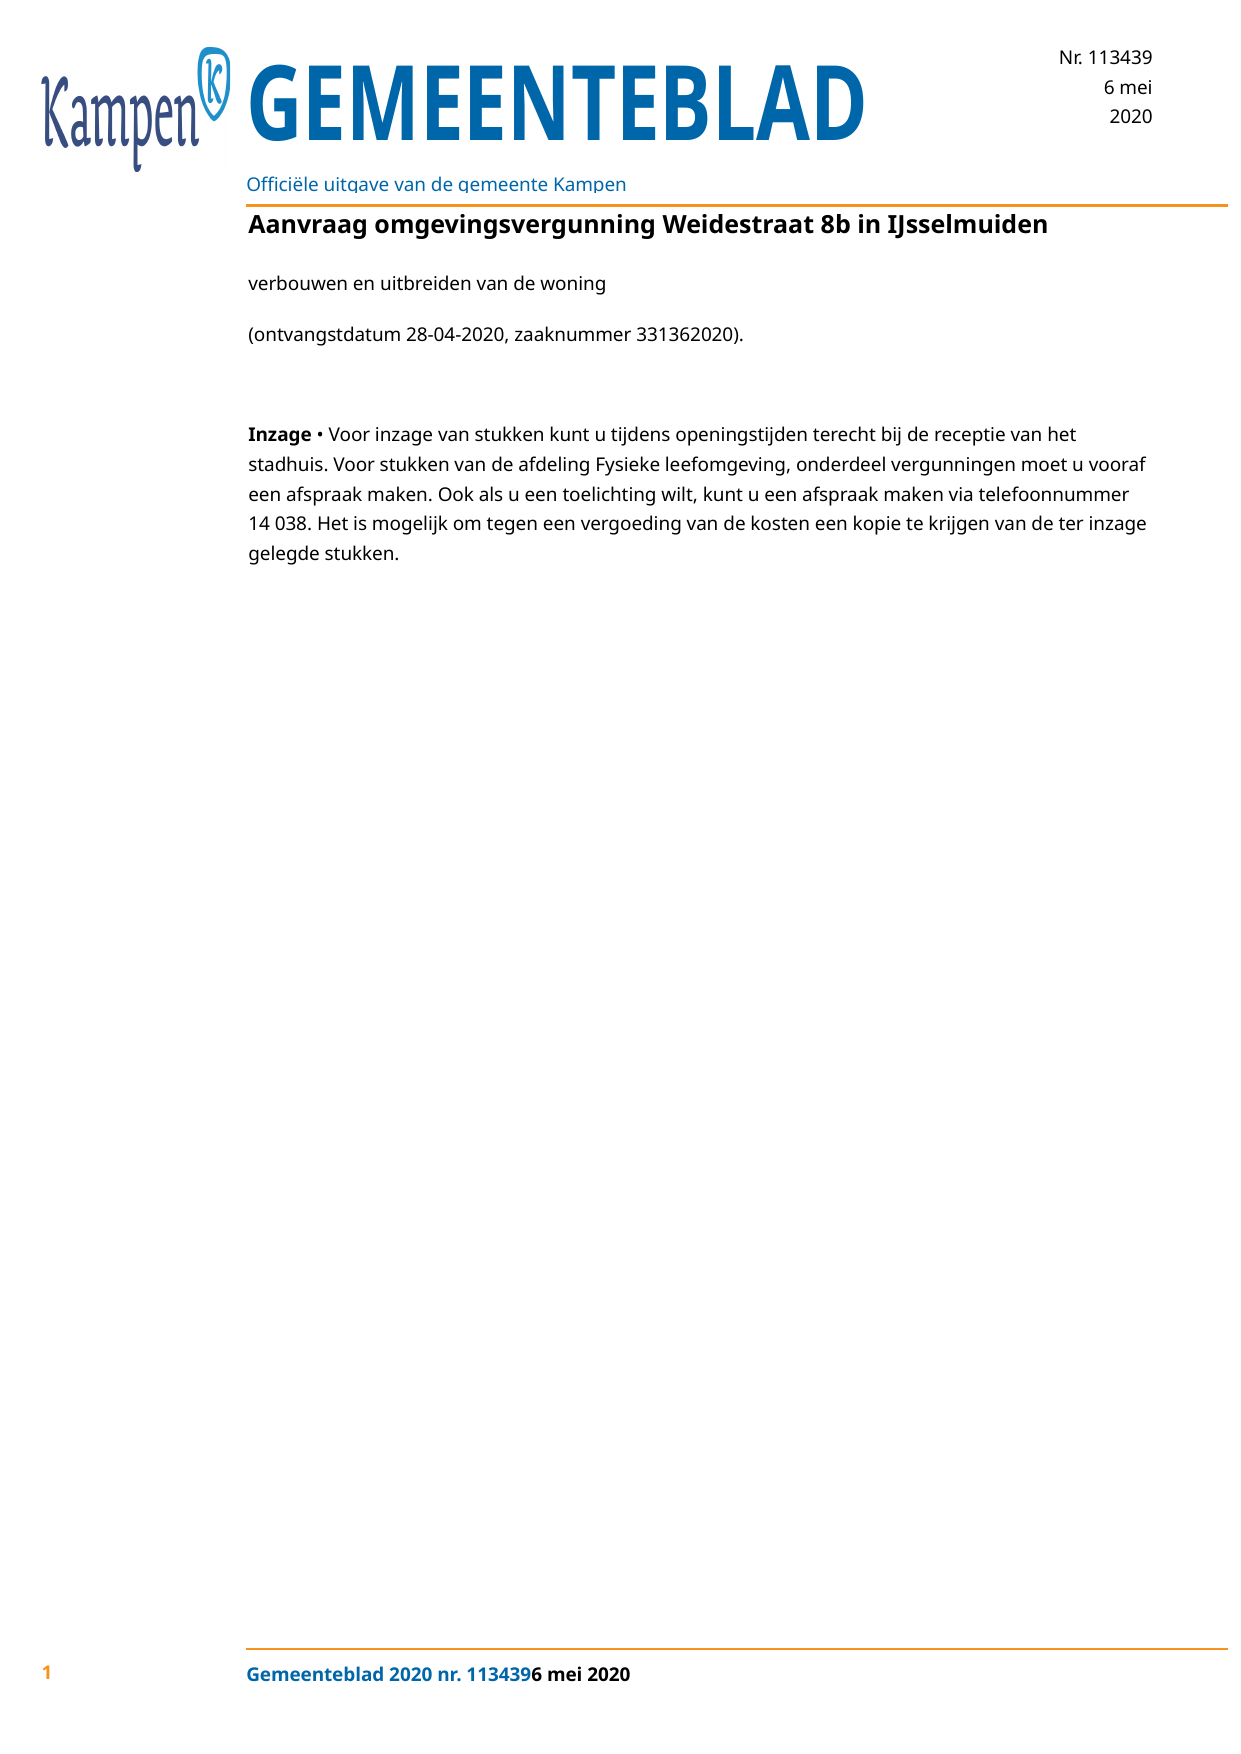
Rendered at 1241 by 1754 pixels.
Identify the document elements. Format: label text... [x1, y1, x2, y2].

text verbouwen en uitbreiden van de woning [248, 270, 1152, 296]
text Inzage • Voor inzage van stukken kunt u tijdens openingstijden terecht bij de receptie van het stadhuis. Voor stukken van de afdeling Fysieke leefomgeving, onderdeel vergunningen moet u vooraf een afspraak maken. Ook als u een toelichting wilt, kunt u een afspraak maken via telefoonnummer 14 038. Het is mogelijk om tegen een vergoeding van de kosten een kopie te krijgen van de ter inzage gelegde stukken. [248, 422, 1152, 566]
text Aanvraag omgevingsvergunning Weidestraat 8b in IJsselmuiden [248, 207, 1152, 241]
picture [41, 47, 231, 172]
text (ontvangstdatum 28-04-2020, zaaknummer 331362020). [248, 321, 1152, 346]
